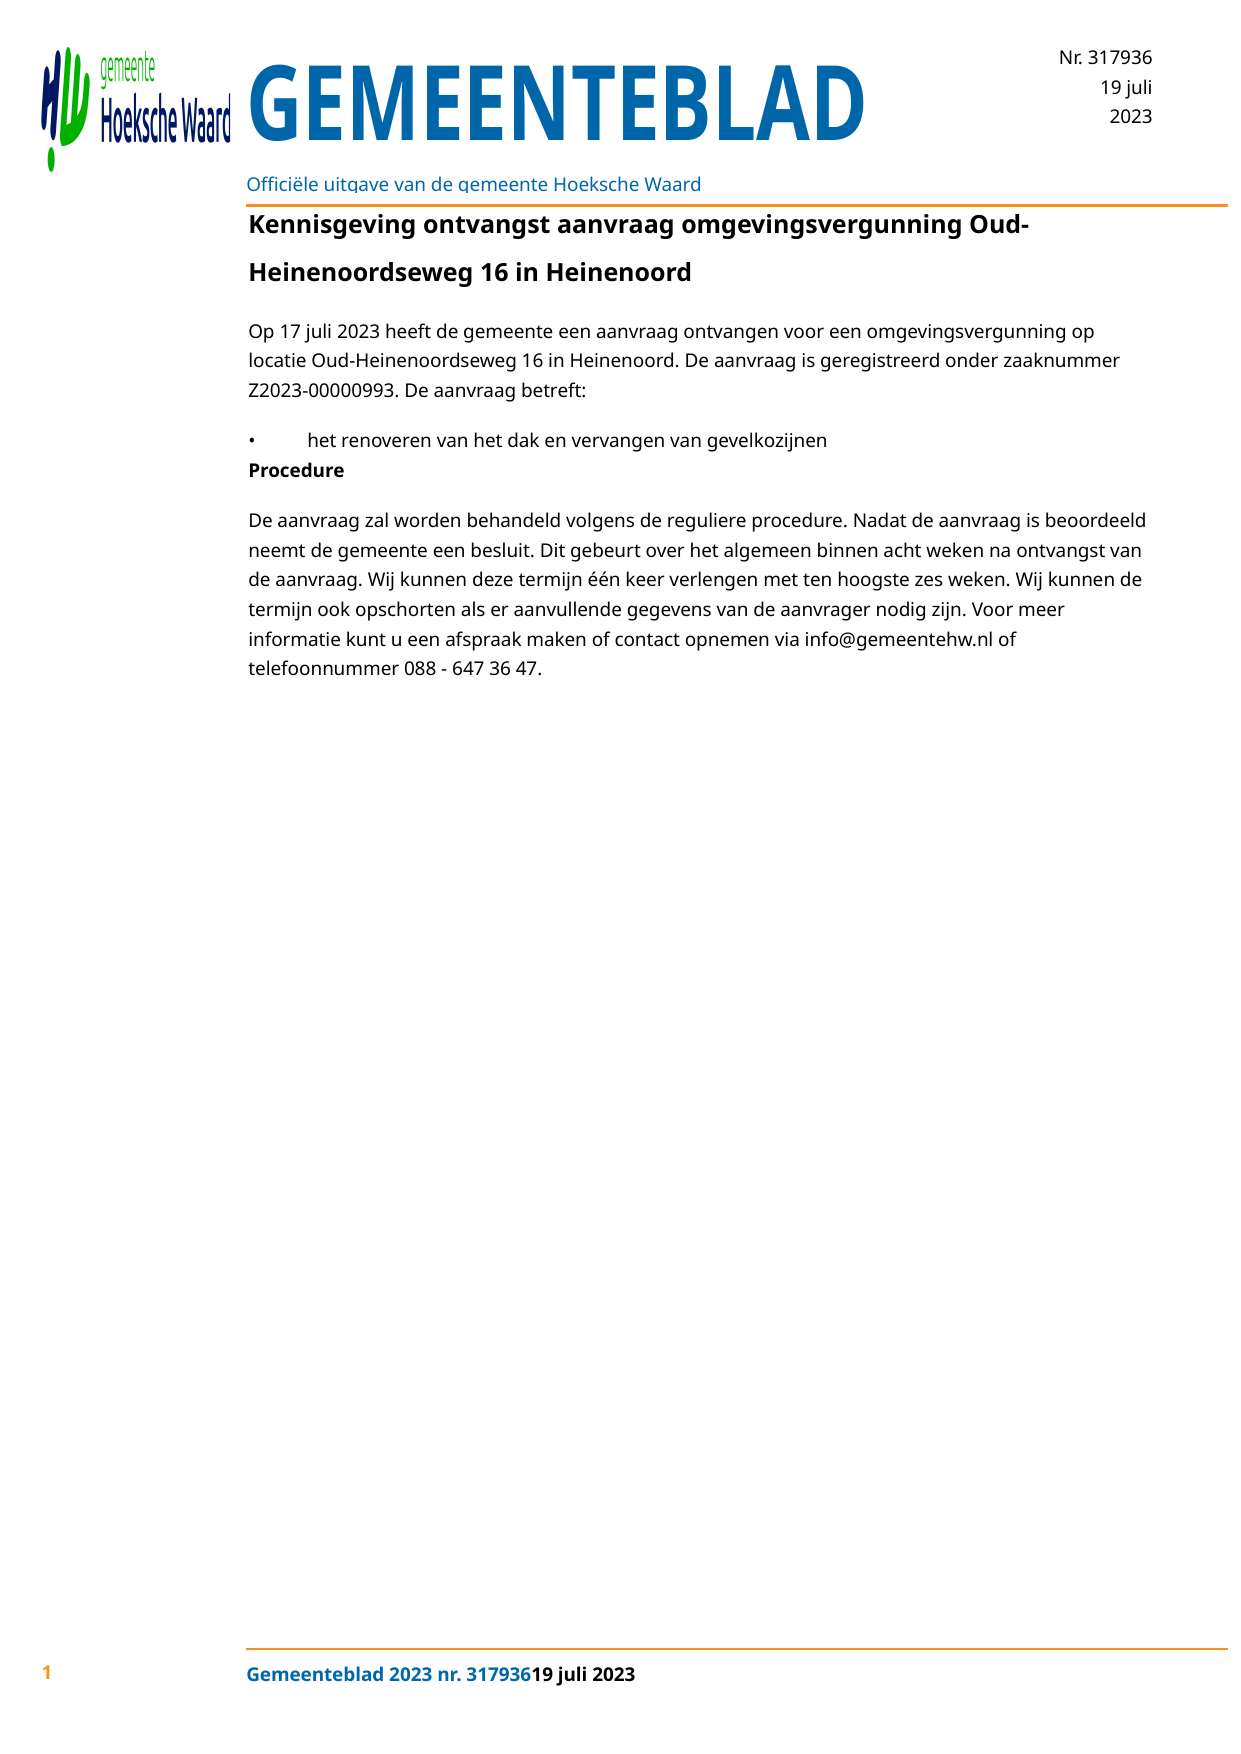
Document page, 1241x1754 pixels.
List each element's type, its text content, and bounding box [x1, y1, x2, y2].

text De aanvraag zal worden behandeld volgens de reguliere procedure. Nadat de aanvraag is beoordeeld neemt de gemeente een besluit. Dit gebeurt over het algemeen binnen acht weken na ontvangst van de aanvraag. Wij kunnen deze termijn één keer verlengen met ten hoogste zes weken. Wij kunnen de termijn ook opschorten als er aanvullende gegevens van de aanvrager nodig zijn. Voor meer informatie kunt u een afspraak maken of contact opnemen via info@gemeentehw.nl of telefoonnummer 088 - 647 36 47. [248, 507, 1152, 681]
picture [41, 47, 231, 172]
text Op 17 juli 2023 heeft de gemeente een aanvraag ontvangen voor een omgevingsvergunning op locatie Oud-Heinenoordseweg 16 in Heinenoord. De aanvraag is geregistreerd onder zaaknummer Z2023-00000993. De aanvraag betreft: [248, 318, 1152, 403]
text Procedure [248, 457, 1152, 483]
text Kennisgeving ontvangst aanvraag omgevingsvergunning Oud-Heinenoordseweg 16 in Heinenoord [248, 207, 1152, 288]
list het renoveren van het dak en vervangen van gevelkozijnen [248, 427, 1152, 453]
